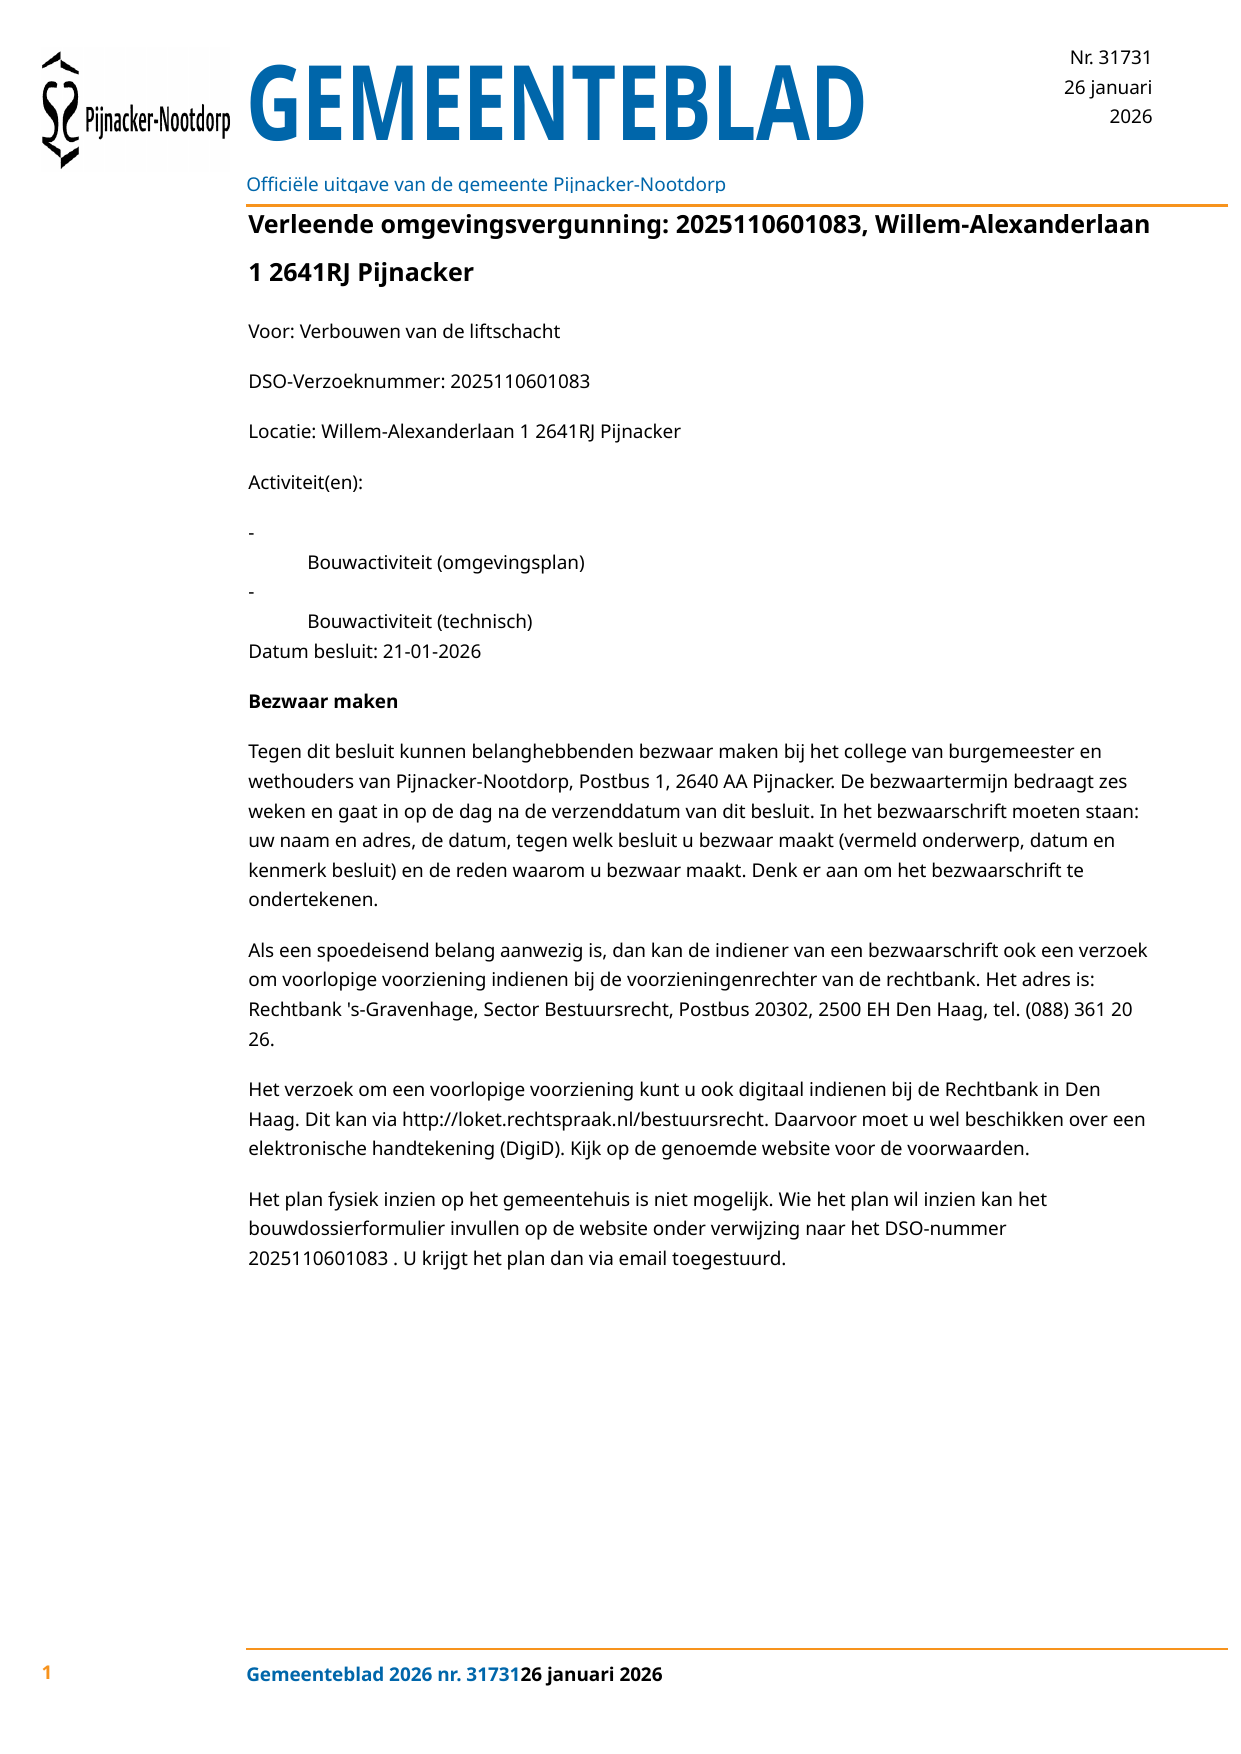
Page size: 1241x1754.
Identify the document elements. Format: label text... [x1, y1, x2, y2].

picture [41, 47, 231, 172]
text Activiteit(en): [248, 469, 1152, 495]
text Het verzoek om een voorlopige voorziening kunt u ook digitaal indienen bij de Rechtbank in Den Haag. Dit kan via http://loket.rechtspraak.nl/bestuursrecht. Daarvoor moet u wel beschikken over een elektronische handtekening (DigiD). Kijk op de genoemde website voor de voorwaarden. [248, 1076, 1152, 1161]
text Locatie: Willem-Alexanderlaan 1 2641RJ Pijnacker [248, 419, 1152, 444]
list Bouwactiviteit (technisch) [248, 608, 1152, 634]
text Tegen dit besluit kunnen belanghebbenden bezwaar maken bij het college van burgemeester en wethouders van Pijnacker-Nootdorp, Postbus 1, 2640 AA Pijnacker. De bezwaartermijn bedraagt zes weken en gaat in op de dag na de verzenddatum van dit besluit. In het bezwaarschrift moeten staan: uw naam en adres, de datum, tegen welk besluit u bezwaar maakt (vermeld onderwerp, datum en kenmerk besluit) en de reden waarom u bezwaar maakt. Denk er aan om het bezwaarschrift te ondertekenen. [248, 739, 1152, 912]
text Het plan fysiek inzien op het gemeentehuis is niet mogelijk. Wie het plan wil inzien kan het bouwdossierformulier invullen op de website onder verwijzing naar het DSO-nummer 2025110601083 . U krijgt het plan dan via email toegestuurd. [248, 1186, 1152, 1271]
text Bezwaar maken [248, 688, 1152, 714]
list Bouwactiviteit (omgevingsplan) [248, 549, 1152, 575]
text Als een spoedeisend belang aanwezig is, dan kan de indiener van een bezwaarschrift ook een verzoek om voorlopige voorziening indienen bij de voorzieningenrechter van de rechtbank. Het adres is: Rechtbank 's-Gravenhage, Sector Bestuursrecht, Postbus 20302, 2500 EH Den Haag, tel. (088) 361 20 26. [248, 937, 1152, 1052]
text Voor: Verbouwen van de liftschacht [248, 318, 1152, 344]
text DSO-Verzoeknummer: 2025110601083 [248, 368, 1152, 394]
text Verleende omgevingsvergunning: 2025110601083, Willem-Alexanderlaan 1 2641RJ Pijnacker [248, 207, 1152, 288]
text Datum besluit: 21-01-2026 [248, 638, 1152, 664]
